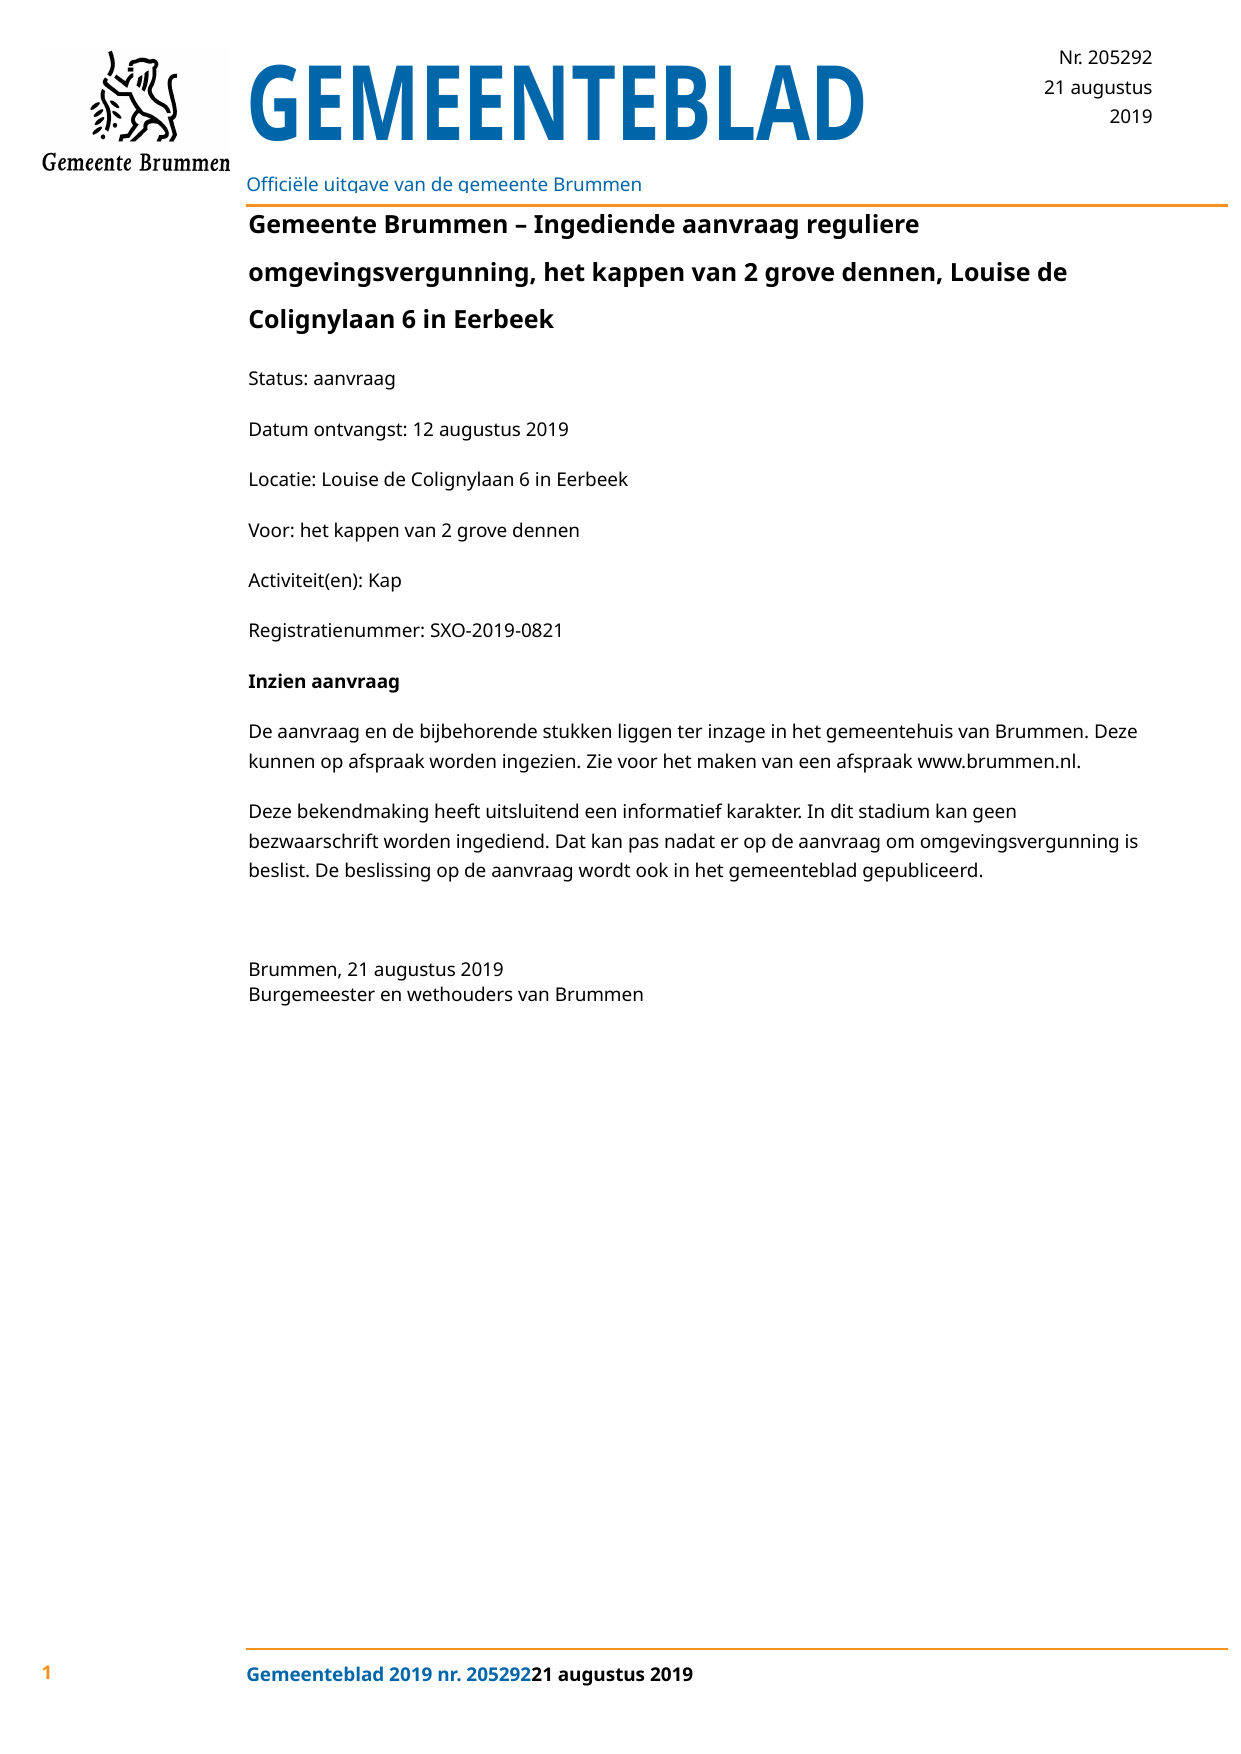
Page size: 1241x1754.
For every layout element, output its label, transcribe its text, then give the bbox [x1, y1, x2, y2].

text Activiteit(en): Kap [248, 567, 1152, 593]
text Gemeente Brummen – Ingediende aanvraag reguliere omgevingsvergunning, het kappen van 2 grove dennen, Louise de Colignylaan 6 in Eerbeek [248, 207, 1152, 336]
text De aanvraag en de bijbehorende stukken liggen ter inzage in het gemeentehuis van Brummen. Deze kunnen op afspraak worden ingezien. Zie voor het maken van een afspraak www.brummen.nl. [248, 718, 1152, 774]
text Burgemeester en wethouders van Brummen [248, 982, 1152, 1007]
text Inzien aanvraag [248, 668, 1152, 694]
text Status: aanvraag [248, 366, 1152, 391]
text Voor: het kappen van 2 grove dennen [248, 517, 1152, 542]
text Datum ontvangst: 12 augustus 2019 [248, 416, 1152, 442]
text Brummen, 21 augustus 2019 [248, 956, 1152, 982]
text Locatie: Louise de Colignylaan 6 in Eerbeek [248, 466, 1152, 492]
text Deze bekendmaking heeft uitsluitend een informatief karakter. In dit stadium kan geen bezwaarschrift worden ingediend. Dat kan pas nadat er op de aanvraag om omgevingsvergunning is beslist. De beslissing op de aanvraag wordt ook in het gemeenteblad gepubliceerd. [248, 798, 1152, 883]
picture [41, 47, 231, 172]
text Registratienummer: SXO-2019-0821 [248, 618, 1152, 643]
